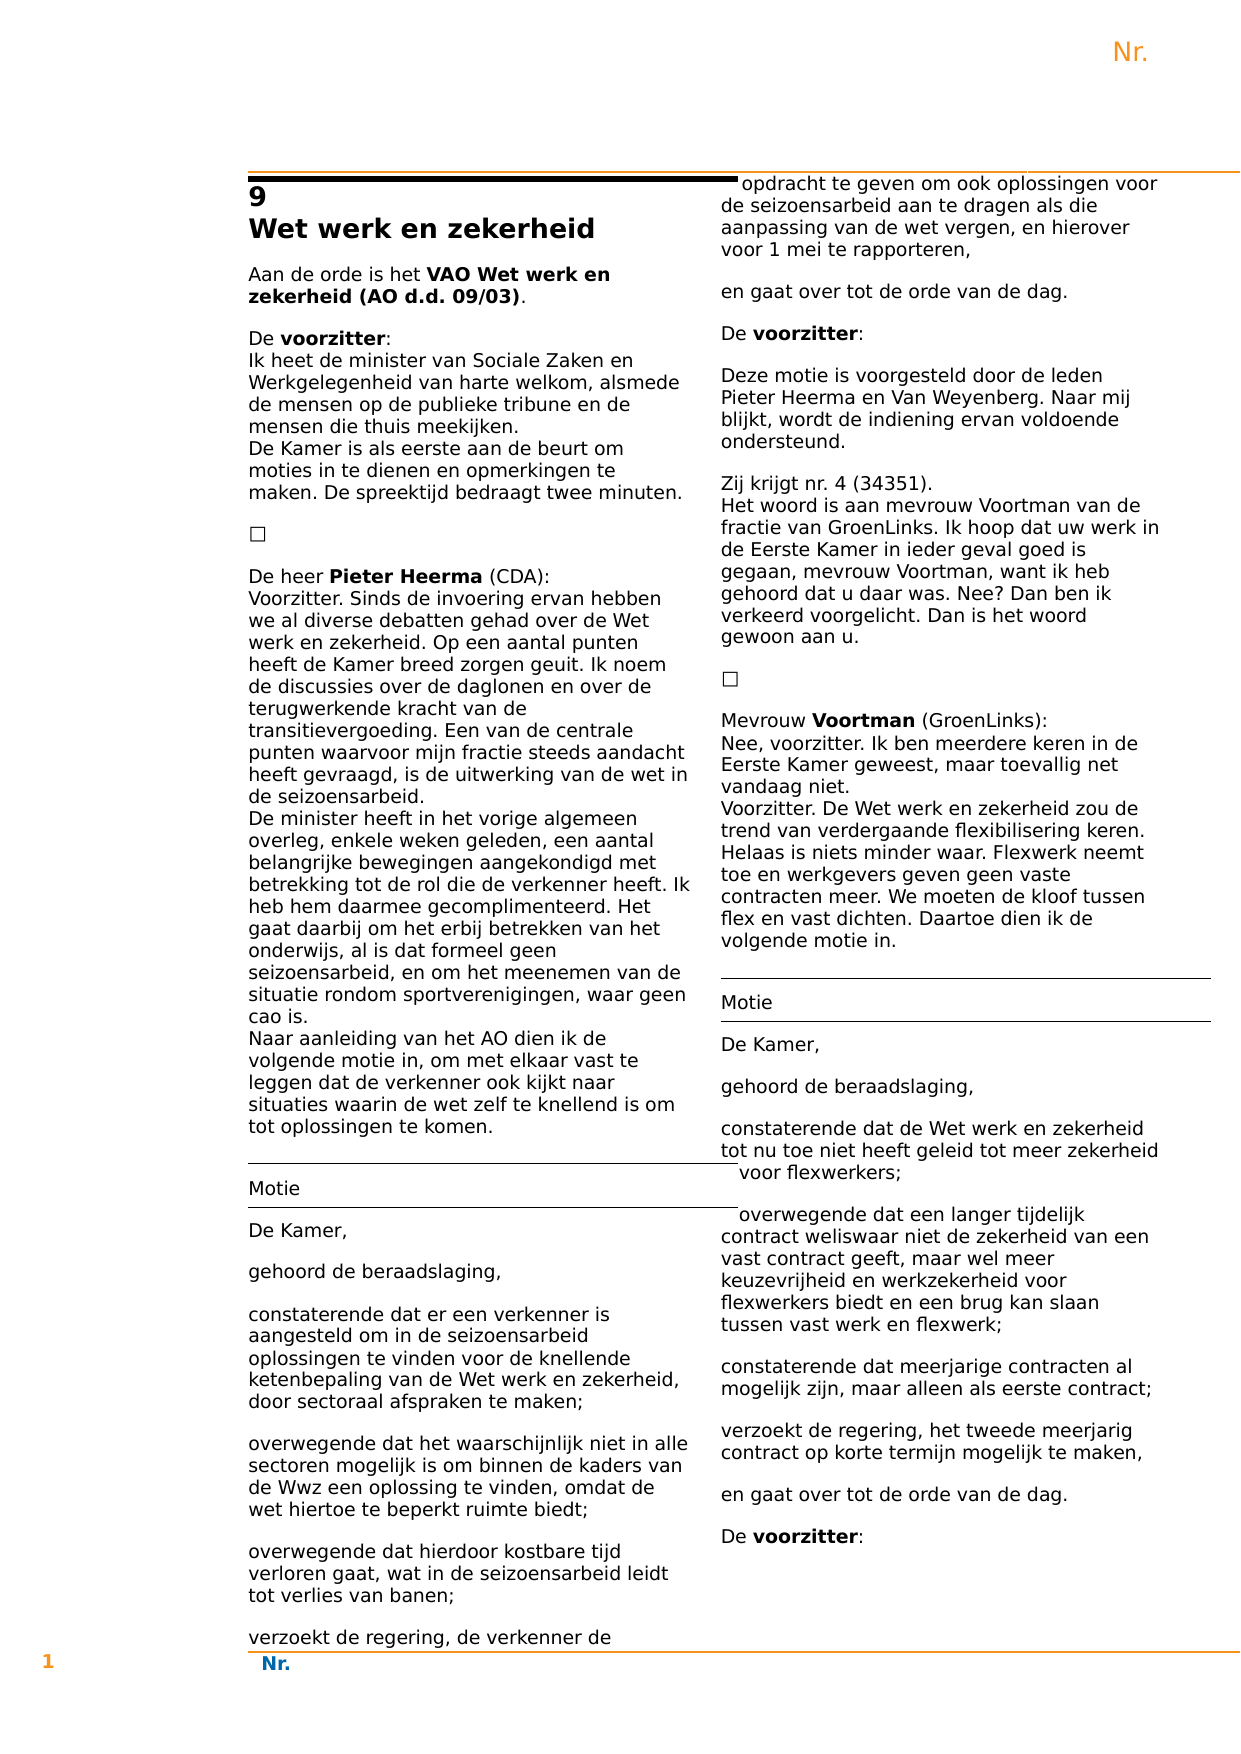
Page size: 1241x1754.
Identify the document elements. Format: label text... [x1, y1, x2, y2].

text De Kamer, [721, 1034, 1163, 1056]
text constaterende dat er een verkenner is aangesteld om in de seizoensarbeid oplossingen te vinden voor de knellende ketenbepaling van de Wet werk en zekerheid, door sectoraal afspraken te maken; [248, 1303, 691, 1413]
text gehoord de beraadslaging, [248, 1261, 691, 1283]
text Zij krijgt nr. 4 (34351). [721, 473, 1163, 494]
text De voorzitter: [248, 328, 691, 350]
text en gaat over tot de orde van de dag. [721, 281, 1163, 303]
text De Kamer is als eerste aan de beurt om moties in te dienen en opmerkingen te maken. De spreektijd bedraagt twee minuten. [248, 438, 691, 504]
text Nee, voorzitter. Ik ben meerdere keren in de Eerste Kamer geweest, maar toevallig net vandaag niet. [721, 732, 1163, 798]
text De Kamer, [248, 1219, 691, 1241]
text Voorzitter. De Wet werk en zekerheid zou de trend van verdergaande flexibilisering keren. Helaas is niets minder waar. Flexwerk neemt toe en werkgevers geven geen vaste contracten meer. We moeten de kloof tussen flex en vast dichten. Daartoe dien ik de volgende motie in. [721, 798, 1163, 952]
title 9 Wet werk en zekerheid [248, 182, 691, 244]
text De voorzitter: [721, 323, 1163, 345]
text overwegende dat het waarschijnlijk niet in alle sectoren mogelijk is om binnen de kaders van de Wwz een oplossing te vinden, omdat de wet hiertoe te beperkt ruimte biedt; [248, 1433, 691, 1521]
text Aan de orde is het VAO Wet werk en zekerheid (AO d.d. 09/03). [248, 264, 691, 308]
text ⬜ [721, 668, 1163, 690]
text Motie [721, 992, 1163, 1014]
text overwegende dat een langer tijdelijk contract weliswaar niet de zekerheid van een vast contract geeft, maar wel meer keuzevrijheid en werkzekerheid voor flexwerkers biedt en een brug kan slaan tussen vast werk en flexwerk; [721, 1204, 1163, 1336]
text Motie [248, 1177, 691, 1199]
text Deze motie is voorgesteld door de leden Pieter Heerma en Van Weyenberg. Naar mij blijkt, wordt de indiening ervan voldoende ondersteund. [721, 365, 1163, 453]
text Ik heet de minister van Sociale Zaken en Werkgelegenheid van harte welkom, alsmede de mensen op de publieke tribune en de mensen die thuis meekijken. [248, 350, 691, 438]
text Mevrouw Voortman (GroenLinks): [721, 710, 1163, 732]
text en gaat over tot de orde van de dag. [721, 1484, 1163, 1506]
text opdracht te geven om ook oplossingen voor de seizoensarbeid aan te dragen als die aanpassing van de wet vergen, en hierover voor 1 mei te rapporteren, [721, 173, 1163, 261]
text constaterende dat de Wet werk en zekerheid tot nu toe niet heeft geleid tot meer zekerheid voor flexwerkers; [721, 1118, 1163, 1184]
text Naar aanleiding van het AO dien ik de volgende motie in, om met elkaar vast te leggen dat de verkenner ook kijkt naar situaties waarin de wet zelf te knellend is om tot oplossingen te komen. [248, 1028, 691, 1138]
text gehoord de beraadslaging, [721, 1076, 1163, 1098]
text ⬜ [248, 524, 691, 546]
text verzoekt de regering, de verkenner de [248, 1627, 691, 1649]
text De minister heeft in het vorige algemeen overleg, enkele weken geleden, een aantal belangrijke bewegingen aangekondigd met betrekking tot de rol die de verkenner heeft. Ik heb hem daarmee gecomplimenteerd. Het gaat daarbij om het erbij betrekken van het onderwijs, al is dat formeel geen seizoensarbeid, en om het meenemen van de situatie rondom sportverenigingen, waar geen cao is. [248, 808, 691, 1028]
text De heer Pieter Heerma (CDA): [248, 566, 691, 588]
text verzoekt de regering, het tweede meerjarig contract op korte termijn mogelijk te maken, [721, 1420, 1163, 1464]
text Voorzitter. Sinds de invoering ervan hebben we al diverse debatten gehad over de Wet werk en zekerheid. Op een aantal punten heeft de Kamer breed zorgen geuit. Ik noem de discussies over de daglonen en over de terugwerkende kracht van de transitievergoeding. Een van de centrale punten waarvoor mijn fractie steeds aandacht heeft gevraagd, is de uitwerking van de wet in de seizoensarbeid. [248, 588, 691, 808]
text overwegende dat hierdoor kostbare tijd verloren gaat, wat in de seizoensarbeid leidt tot verlies van banen; [248, 1541, 691, 1607]
text De voorzitter: [721, 1526, 1163, 1548]
text Het woord is aan mevrouw Voortman van de fractie van GroenLinks. Ik hoop dat uw werk in de Eerste Kamer in ieder geval goed is gegaan, mevrouw Voortman, want ik heb gehoord dat u daar was. Nee? Dan ben ik verkeerd voorgelicht. Dan is het woord gewoon aan u. [721, 494, 1163, 648]
text constaterende dat meerjarige contracten al mogelijk zijn, maar alleen als eerste contract; [721, 1356, 1163, 1400]
